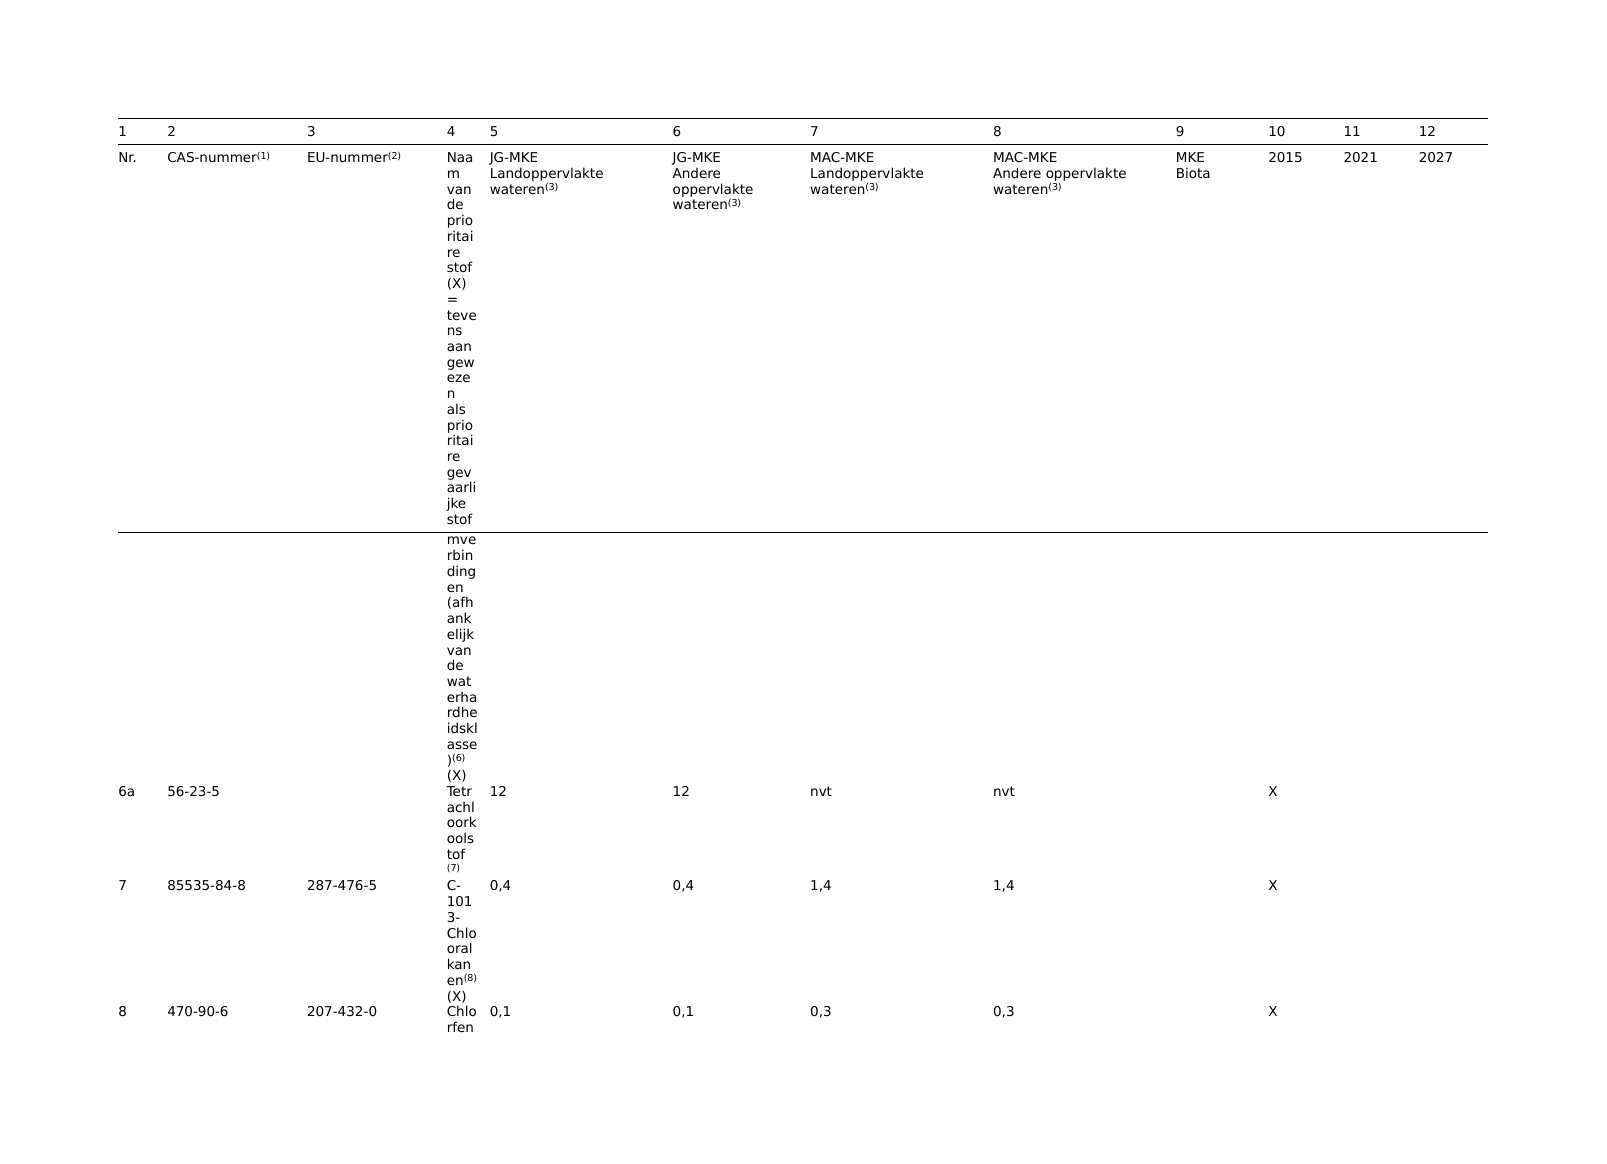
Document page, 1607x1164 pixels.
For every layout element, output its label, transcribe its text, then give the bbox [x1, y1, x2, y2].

table_cell Nr. [118, 145, 161, 532]
table_cell [1338, 878, 1413, 1004]
table_header 3 [301, 119, 441, 144]
table_cell Chlorfen [441, 1004, 484, 1036]
table_cell [1338, 1004, 1413, 1036]
table_cell [1170, 878, 1262, 1004]
table_cell [666, 533, 804, 784]
table_cell X [1262, 784, 1337, 878]
table_cell MKE Biota [1170, 145, 1262, 532]
table_cell [804, 533, 987, 784]
table_cell [1170, 1004, 1262, 1036]
table_cell nvt [987, 784, 1170, 878]
table_cell [484, 533, 666, 784]
table_cell EU-nummer(2) [301, 145, 441, 532]
table_cell 207-432-0 [301, 1004, 441, 1036]
table_cell X [1262, 1004, 1337, 1036]
table_cell 7 [118, 878, 161, 1004]
table_cell [1413, 1004, 1488, 1036]
table_cell MAC-MKE Andere oppervlakte wateren(3) [987, 145, 1170, 532]
table_cell 287-476-5 [301, 878, 441, 1004]
table_header 4 [441, 119, 484, 144]
table_cell CAS-nummer(1) [161, 145, 301, 532]
table_header 11 [1338, 119, 1413, 144]
table_cell C-1013-Chlooralkanen(8) (X) [441, 878, 484, 1004]
table_header 8 [987, 119, 1170, 144]
table_cell 6a [118, 784, 161, 878]
table_cell [1338, 533, 1413, 784]
table_cell 0,3 [987, 1004, 1170, 1036]
table_cell [1170, 784, 1262, 878]
table_cell 2027 [1413, 145, 1488, 532]
table_header 10 [1262, 119, 1337, 144]
table_cell [1262, 533, 1337, 784]
table_cell 1,4 [987, 878, 1170, 1004]
table_cell [1338, 784, 1413, 878]
table_header 12 [1413, 119, 1488, 144]
table_cell [1413, 784, 1488, 878]
table_cell 8 [118, 1004, 161, 1036]
table_cell 12 [666, 784, 804, 878]
table_cell Tetrachloorkoolstof (7) [441, 784, 484, 878]
table_cell [301, 533, 441, 784]
table_cell X [1262, 878, 1337, 1004]
table_cell 2021 [1338, 145, 1413, 532]
table_cell 0,3 [804, 1004, 987, 1036]
table_header 1 [118, 119, 161, 144]
table_cell [987, 533, 1170, 784]
table_cell JG-MKE Andere oppervlakte wateren(3) [666, 145, 804, 532]
table_cell 0,4 [666, 878, 804, 1004]
table_cell 2015 [1262, 145, 1337, 532]
table_cell 85535-84-8 [161, 878, 301, 1004]
table_header 2 [161, 119, 301, 144]
table_cell MAC-MKE Landoppervlakte wateren(3) [804, 145, 987, 532]
table_cell JG-MKE Landoppervlakte wateren(3) [484, 145, 666, 532]
table_cell 470-90-6 [161, 1004, 301, 1036]
table_cell [118, 533, 161, 784]
table_header 5 [484, 119, 666, 144]
table_cell [161, 533, 301, 784]
table_cell 12 [484, 784, 666, 878]
table_cell mverbindingen (afhankelijk van de waterhardheidsklasse)(6)(X) [441, 533, 484, 784]
table_cell 56-23-5 [161, 784, 301, 878]
table_header 6 [666, 119, 804, 144]
table_cell [301, 784, 441, 878]
table_cell [1413, 533, 1488, 784]
table_cell 0,1 [484, 1004, 666, 1036]
table_header 7 [804, 119, 987, 144]
table_cell [1413, 878, 1488, 1004]
table_cell 0,4 [484, 878, 666, 1004]
table_cell 0,1 [666, 1004, 804, 1036]
table_cell 1,4 [804, 878, 987, 1004]
table_cell Naam van de prioritaire stof (X) = tevens aangewezen als prioritaire gevaarlijke stof [441, 145, 484, 532]
table_cell nvt [804, 784, 987, 878]
table_header 9 [1170, 119, 1262, 144]
table_cell [1170, 533, 1262, 784]
